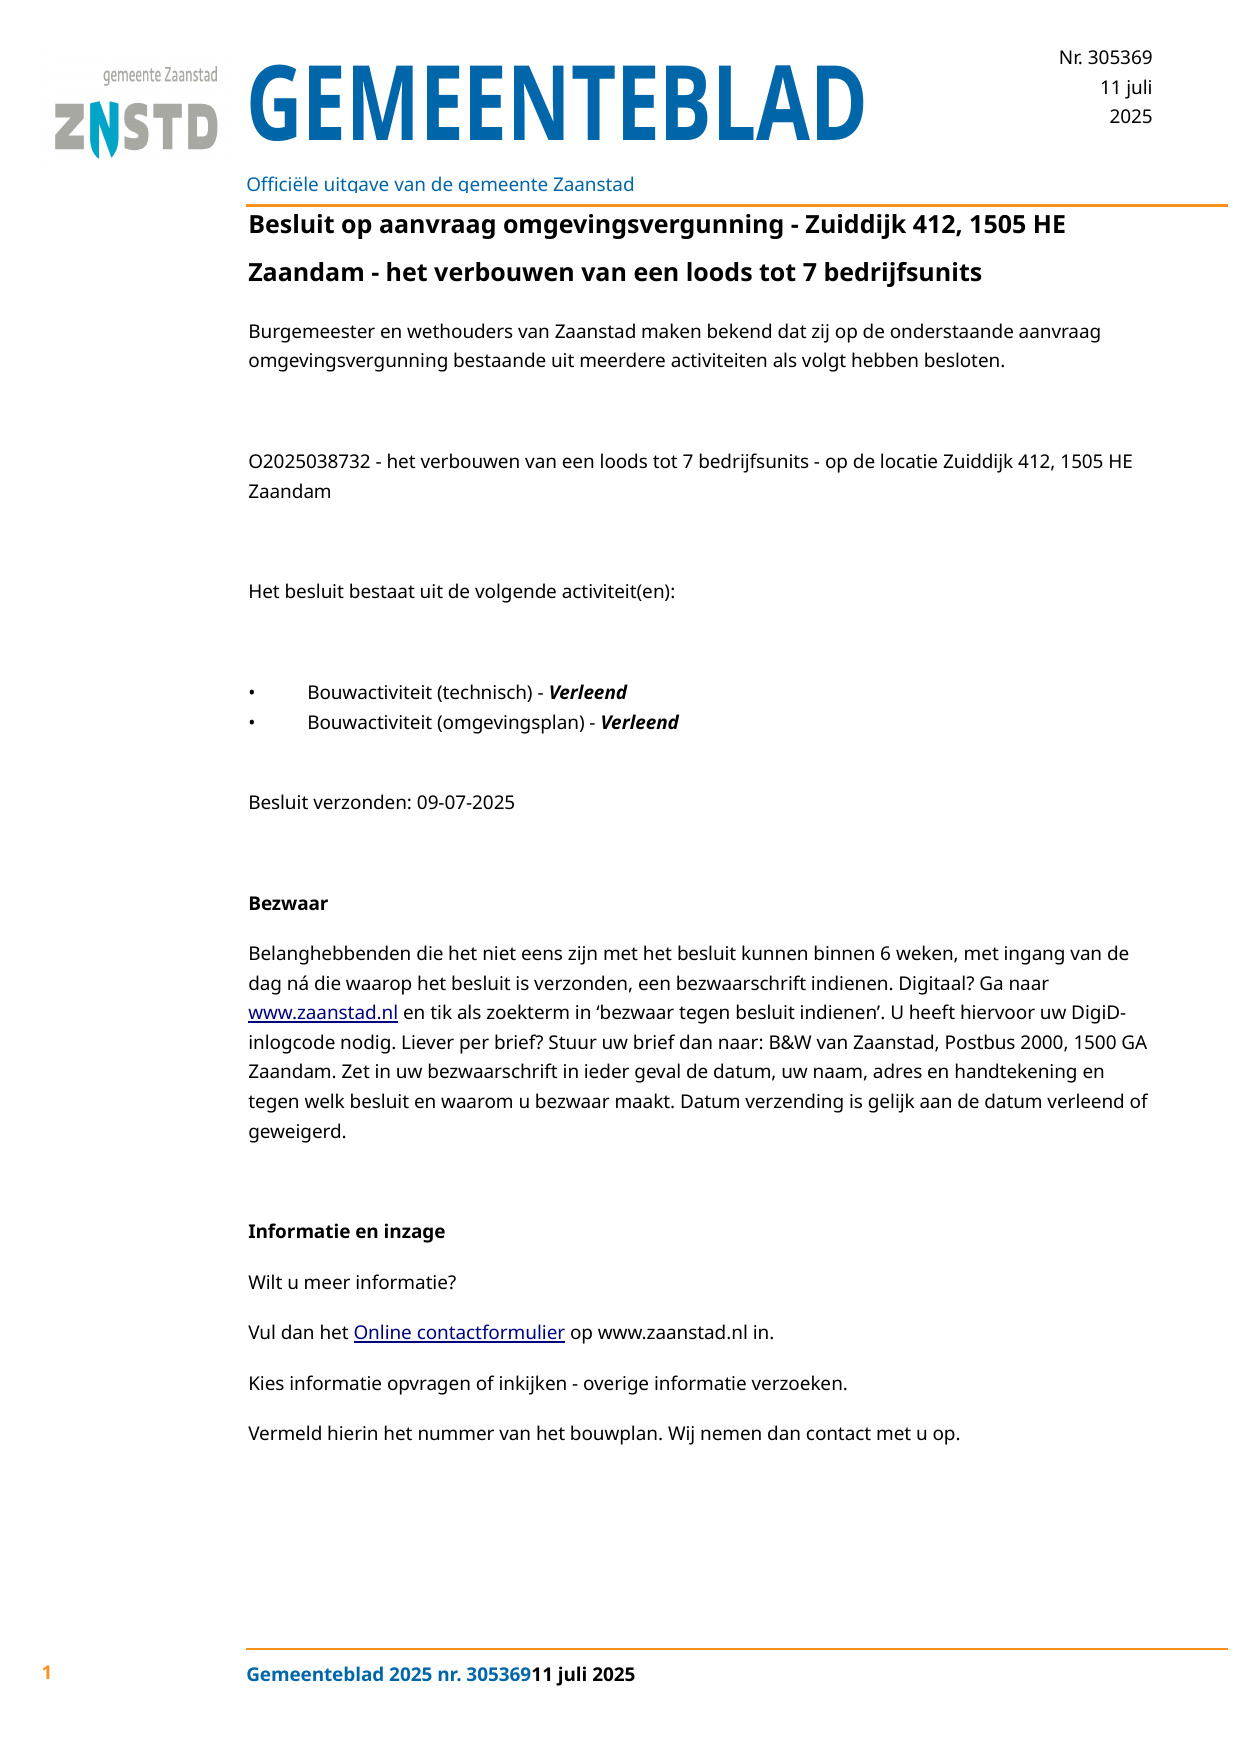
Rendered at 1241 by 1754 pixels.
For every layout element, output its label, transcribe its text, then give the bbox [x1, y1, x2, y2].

text Het besluit bestaat uit de volgende activiteit(en): [248, 579, 1152, 604]
text Informatie en inzage [248, 1219, 1152, 1244]
list Bouwactiviteit (omgevingsplan) - Verleend [248, 709, 1152, 735]
list Bouwactiviteit (technisch) - Verleend [248, 679, 1152, 705]
text Vermeld hierin het nummer van het bouwplan. Wij nemen dan contact met u op. [248, 1420, 1152, 1446]
text Bezwaar [248, 890, 1152, 916]
text Besluit verzonden: 09-07-2025 [248, 789, 1152, 815]
text Burgemeester en wethouders van Zaanstad maken bekend dat zij op de onderstaande aanvraag omgevingsvergunning bestaande uit meerdere activiteiten als volgt hebben besloten. [248, 318, 1152, 373]
picture [41, 47, 231, 172]
text Belanghebbenden die het niet eens zijn met het besluit kunnen binnen 6 weken, met ingang van de dag ná die waarop het besluit is verzonden, een bezwaarschrift indienen. Digitaal? Ga naar www.zaanstad.nl en tik als zoekterm in ‘bezwaar tegen besluit indienen’. U heeft hiervoor uw DigiD-inlogcode nodig. Liever per brief? Stuur uw brief dan naar: B&W van Zaanstad, Postbus 2000, 1500 GA Zaandam. Zet in uw bezwaarschrift in ieder geval de datum, uw naam, adres en handtekening en tegen welk besluit en waarom u bezwaar maakt. Datum verzending is gelijk aan de datum verleend of geweigerd. [248, 940, 1152, 1144]
text Besluit op aanvraag omgevingsvergunning - Zuiddijk 412, 1505 HE Zaandam - het verbouwen van een loods tot 7 bedrijfsunits [248, 207, 1152, 288]
text O2025038732 - het verbouwen van een loods tot 7 bedrijfsunits - op de locatie Zuiddijk 412, 1505 HE Zaandam [248, 448, 1152, 504]
text Wilt u meer informatie? [248, 1269, 1152, 1295]
text Vul dan het Online contactformulier op www.zaanstad.nl in. [248, 1319, 1152, 1345]
text Kies informatie opvragen of inkijken - overige informatie verzoeken. [248, 1370, 1152, 1396]
